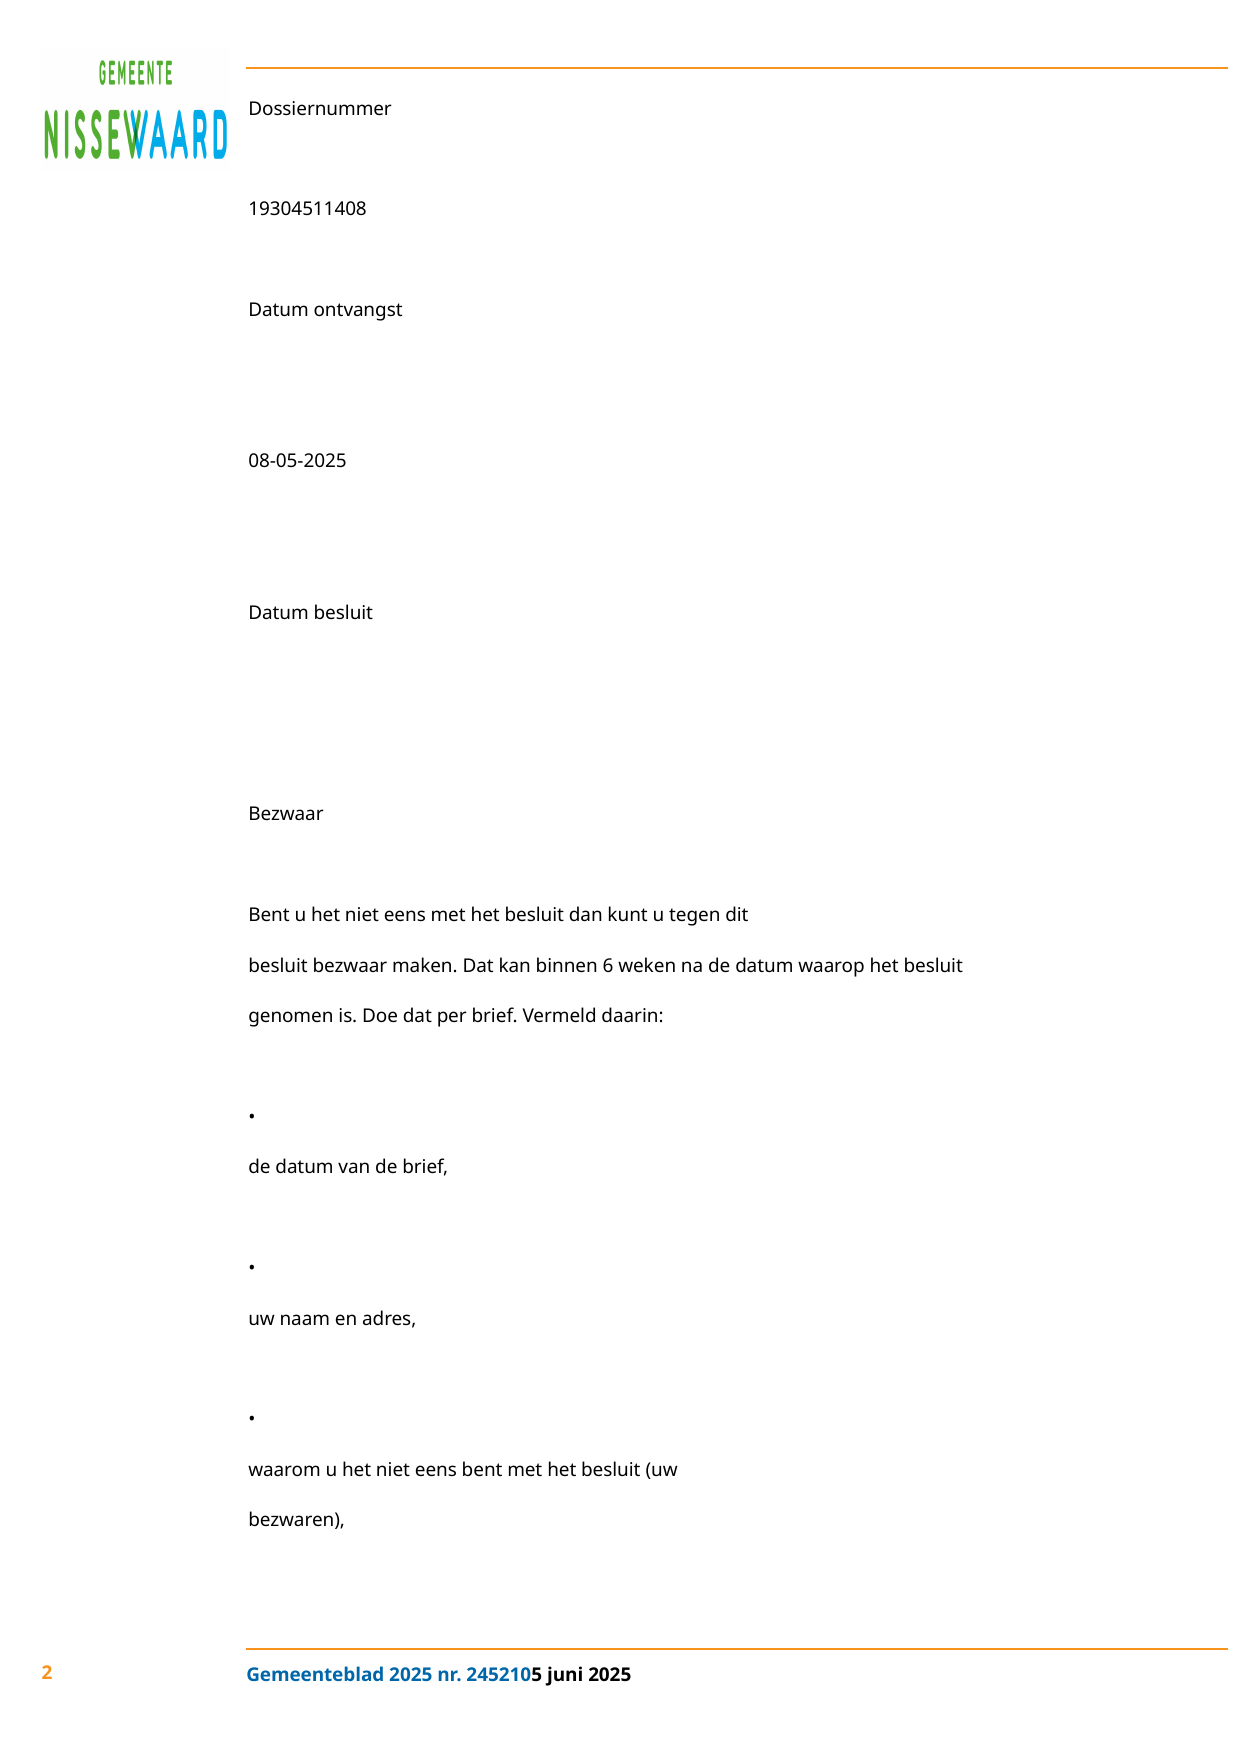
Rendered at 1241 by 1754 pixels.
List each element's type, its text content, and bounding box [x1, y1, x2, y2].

text de datum van de brief, [248, 1153, 1152, 1179]
text besluit bezwaar maken. Dat kan binnen 6 weken na de datum waarop het besluit [248, 952, 1152, 978]
text 08-05-2025 [248, 448, 1152, 473]
text Datum besluit [248, 599, 1152, 625]
text 19304511408 [248, 196, 1152, 221]
text Datum ontvangst [248, 296, 1152, 322]
text • [248, 1103, 1152, 1129]
text Bezwaar [248, 801, 1152, 826]
text genomen is. Doe dat per brief. Vermeld daarin: [248, 1002, 1152, 1028]
text uw naam en adres, [248, 1305, 1152, 1331]
picture [41, 47, 231, 172]
text waarom u het niet eens bent met het besluit (uw [248, 1456, 1152, 1482]
text Bent u het niet eens met het besluit dan kunt u tegen dit [248, 901, 1152, 927]
text • [248, 1406, 1152, 1431]
text • [248, 1254, 1152, 1280]
text Dossiernummer [248, 95, 1152, 121]
text bezwaren), [248, 1506, 1152, 1532]
